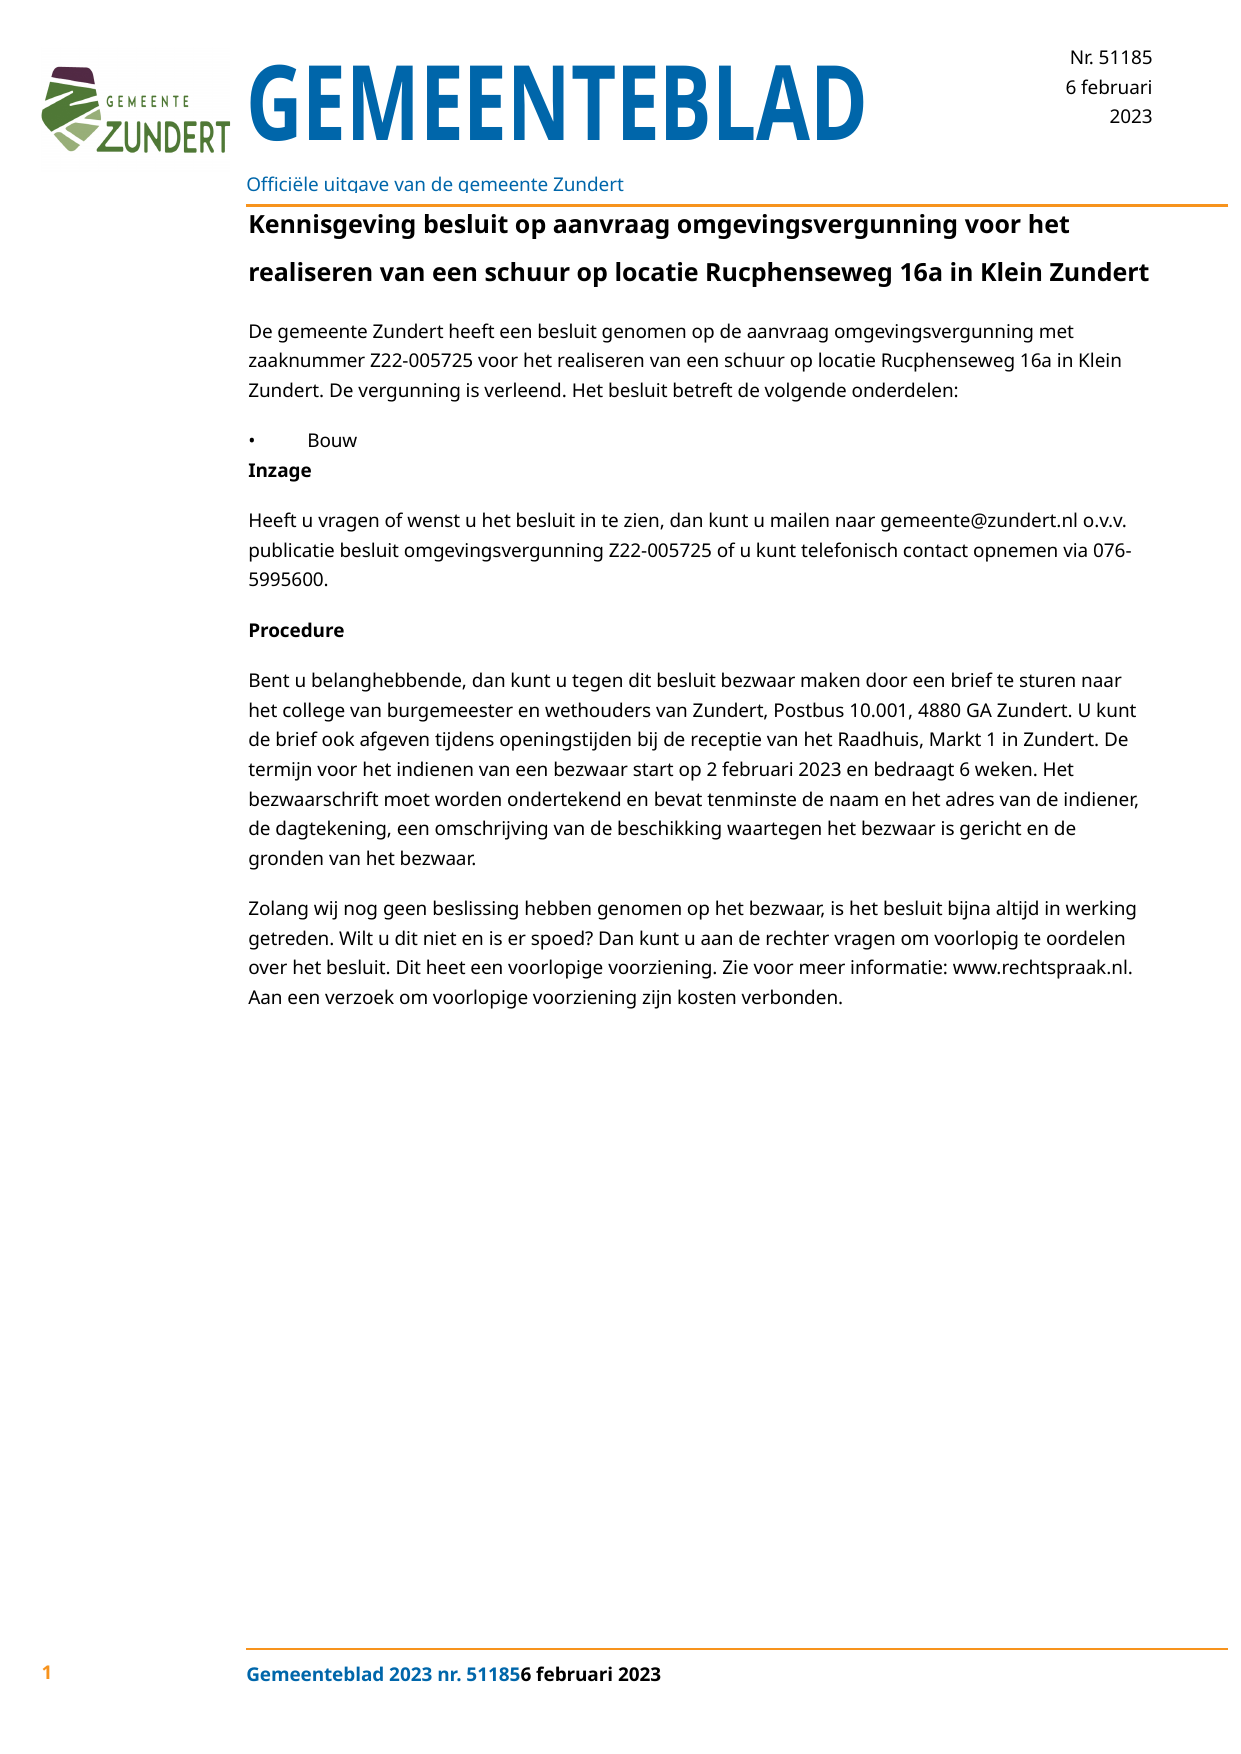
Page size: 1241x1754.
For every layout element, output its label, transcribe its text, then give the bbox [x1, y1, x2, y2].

text Heeft u vragen of wenst u het besluit in te zien, dan kunt u mailen naar gemeente@zundert.nl o.v.v. publicatie besluit omgevingsvergunning Z22-005725 of u kunt telefonisch contact opnemen via 076-5995600. [248, 507, 1152, 592]
text Inzage [248, 457, 1152, 483]
text De gemeente Zundert heeft een besluit genomen op de aanvraag omgevingsvergunning met zaaknummer Z22-005725 voor het realiseren van een schuur op locatie Rucphenseweg 16a in Klein Zundert. De vergunning is verleend. Het besluit betreft de volgende onderdelen: [248, 318, 1152, 403]
text Kennisgeving besluit op aanvraag omgevingsvergunning voor het realiseren van een schuur op locatie Rucphenseweg 16a in Klein Zundert [248, 207, 1152, 288]
text Zolang wij nog geen beslissing hebben genomen op het bezwaar, is het besluit bijna altijd in werking getreden. Wilt u dit niet en is er spoed? Dan kunt u aan de rechter vragen om voorlopig te oordelen over het besluit. Dit heet een voorlopige voorziening. Zie voor meer informatie: www.rechtspraak.nl. Aan een verzoek om voorlopige voorziening zijn kosten verbonden. [248, 895, 1152, 1010]
text Bent u belanghebbende, dan kunt u tegen dit besluit bezwaar maken door een brief te sturen naar het college van burgemeester en wethouders van Zundert, Postbus 10.001, 4880 GA Zundert. U kunt de brief ook afgeven tijdens openingstijden bij de receptie van het Raadhuis, Markt 1 in Zundert. De termijn voor het indienen van een bezwaar start op 2 februari 2023 en bedraagt 6 weken. Het bezwaarschrift moet worden ondertekend en bevat tenminste de naam en het adres van de indiener, de dagtekening, een omschrijving van de beschikking waartegen het bezwaar is gericht en de gronden van het bezwaar. [248, 667, 1152, 871]
text Procedure [248, 617, 1152, 643]
list Bouw [248, 427, 1152, 453]
picture [41, 47, 231, 172]
